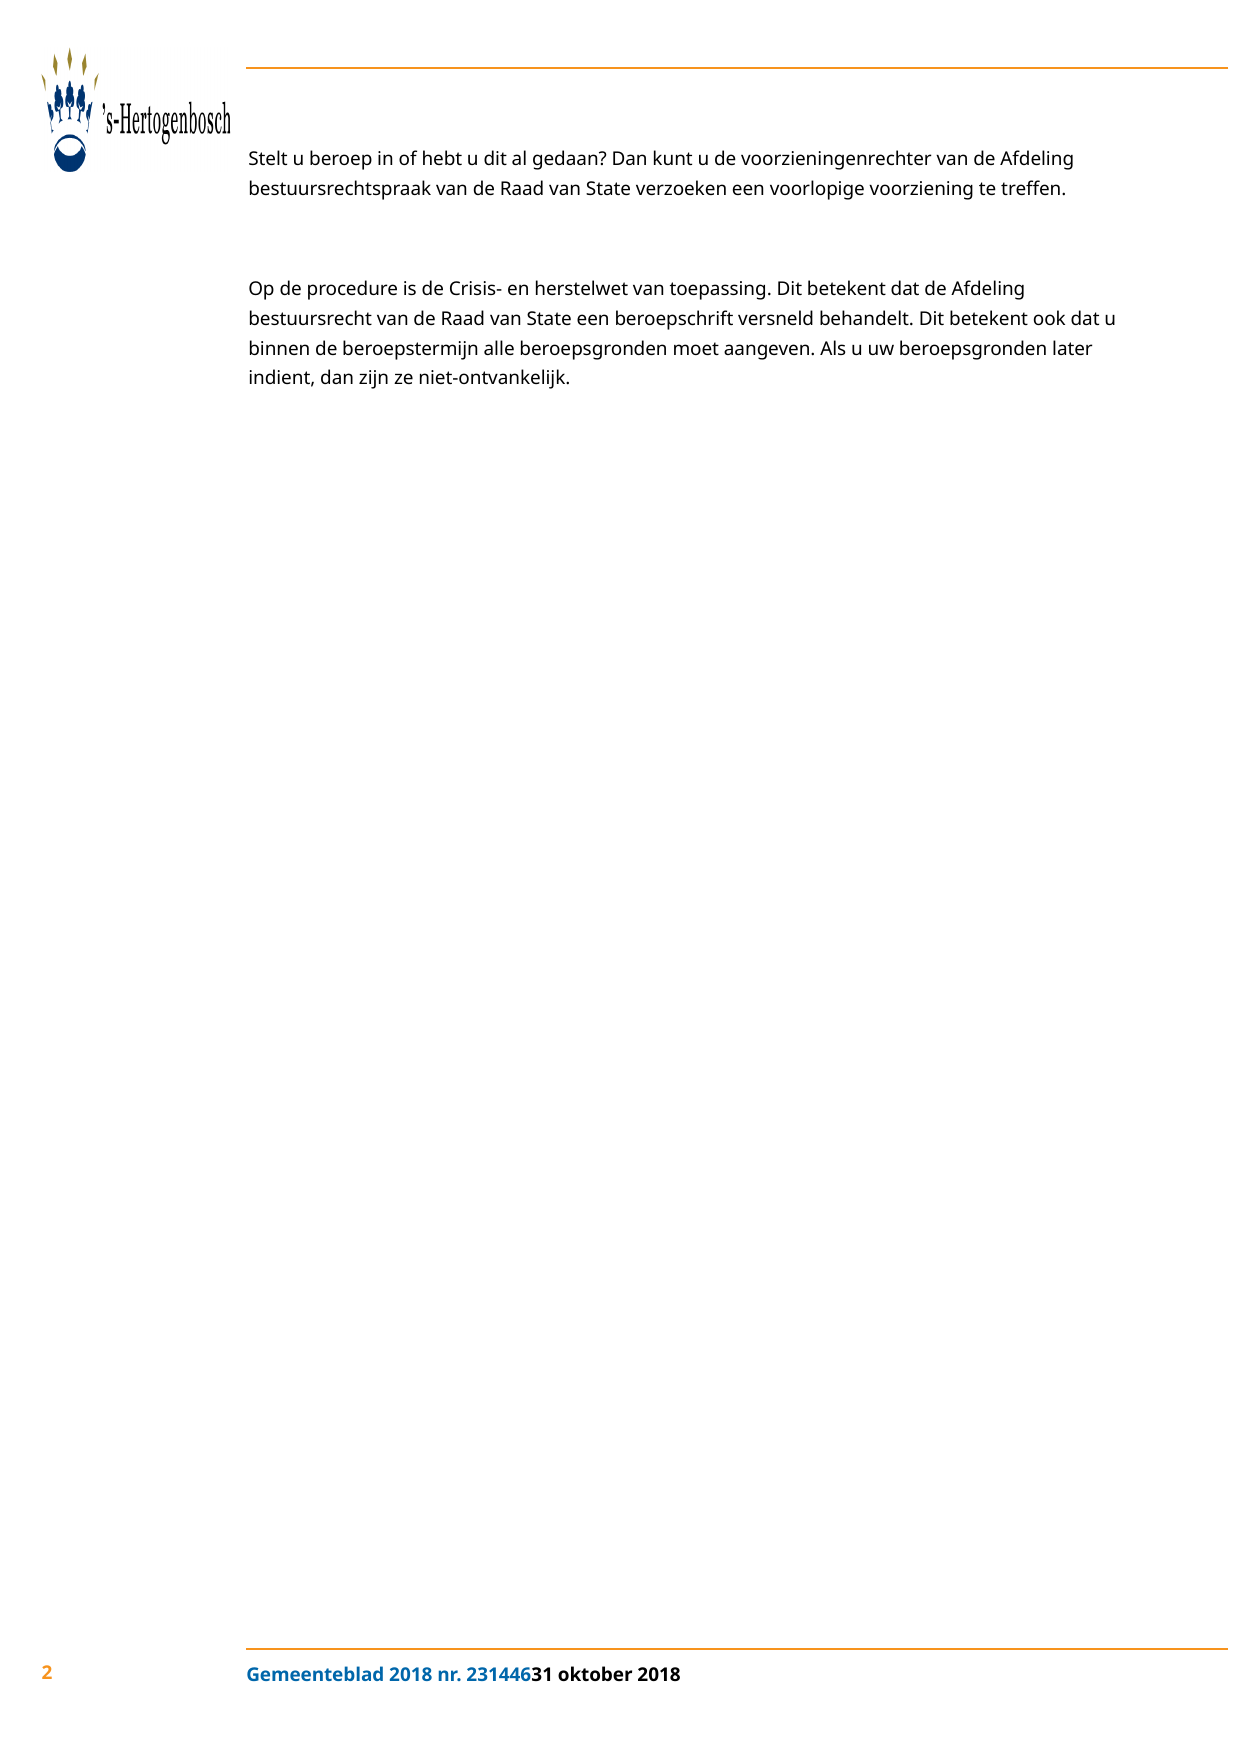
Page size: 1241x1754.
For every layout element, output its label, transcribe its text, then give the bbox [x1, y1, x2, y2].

picture [41, 47, 231, 172]
text Op de procedure is de Crisis- en herstelwet van toepassing. Dit betekent dat de Afdeling bestuursrecht van de Raad van State een beroepschrift versneld behandelt. Dit betekent ook dat u binnen de beroepstermijn alle beroepsgronden moet aangeven. Als u uw beroepsgronden later indient, dan zijn ze niet-ontvankelijk. [248, 276, 1152, 390]
text Stelt u beroep in of hebt u dit al gedaan? Dan kunt u de voorzieningenrechter van de Afdeling bestuursrechtspraak van de Raad van State verzoeken een voorlopige voorziening te treffen. [248, 145, 1152, 201]
